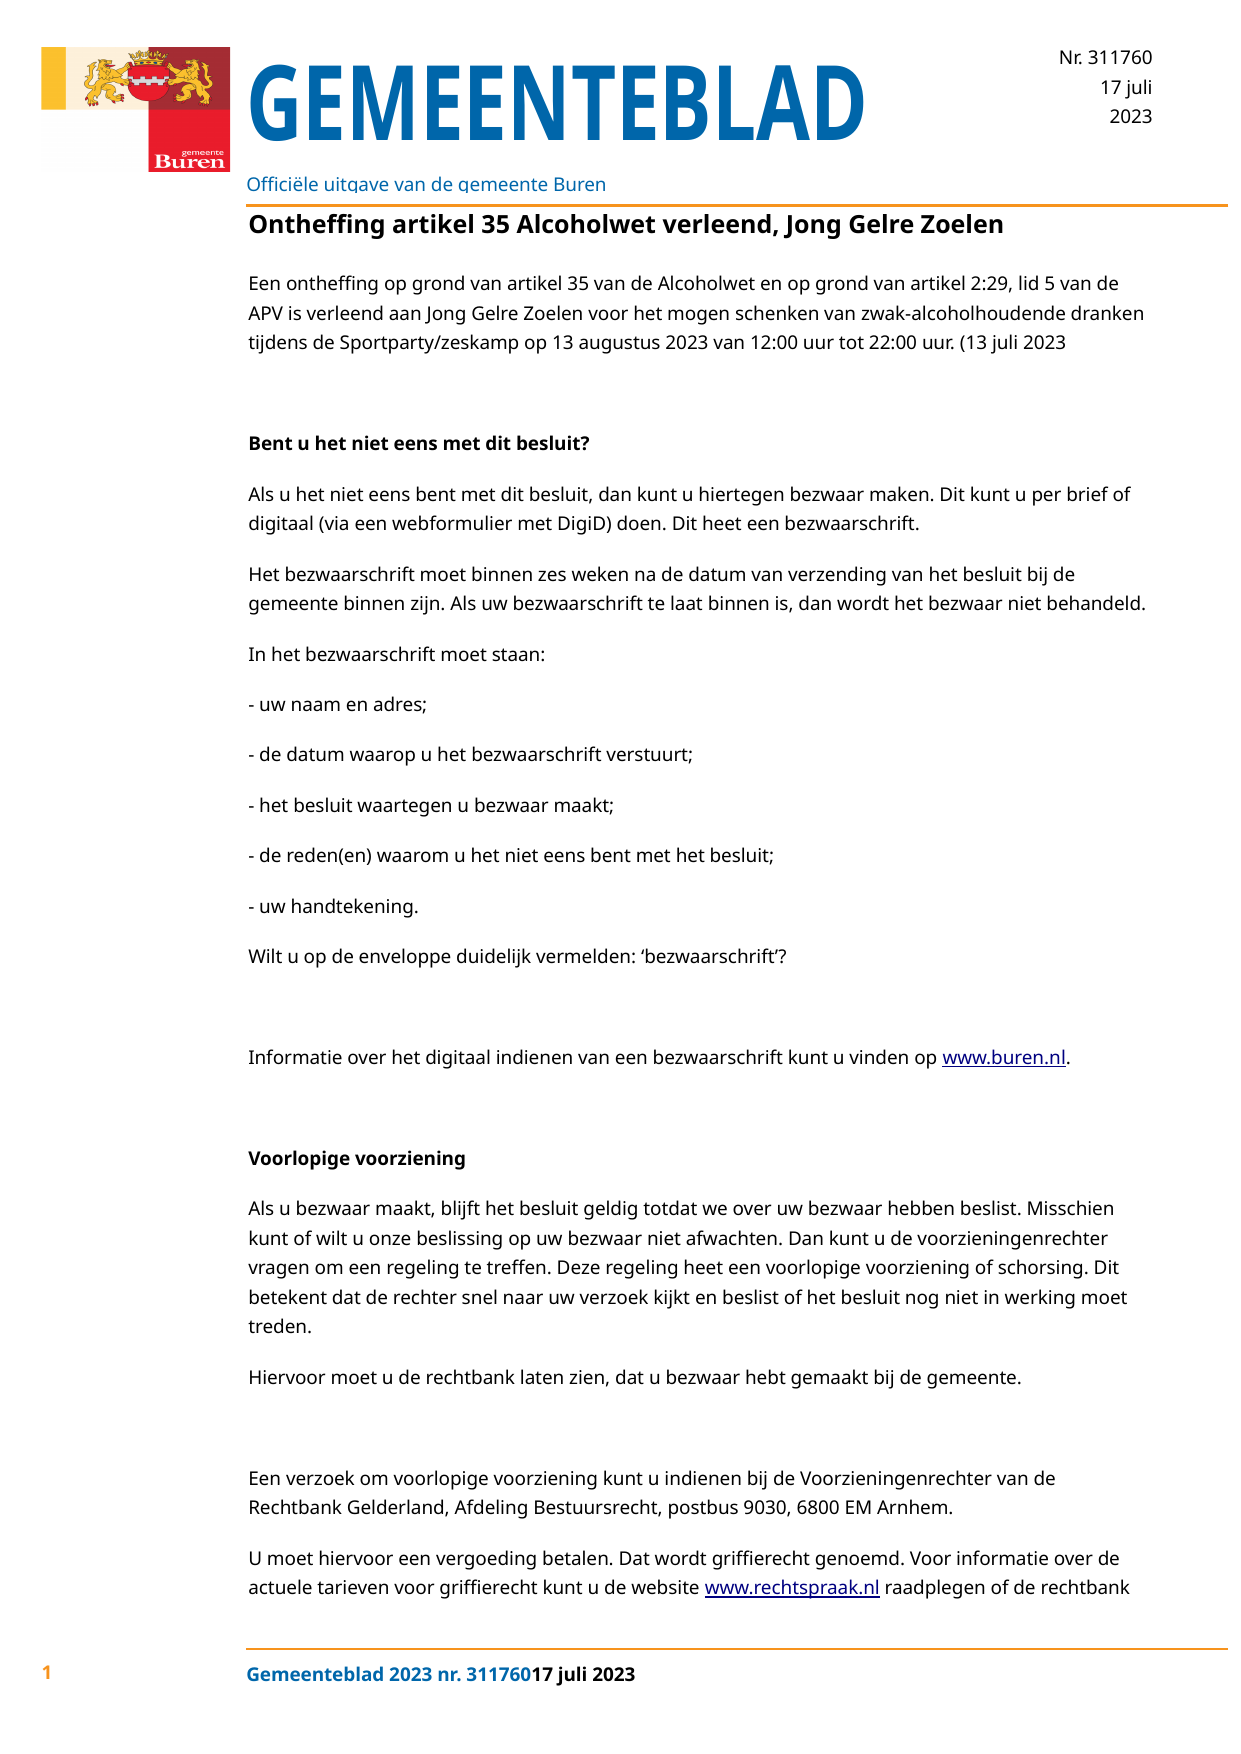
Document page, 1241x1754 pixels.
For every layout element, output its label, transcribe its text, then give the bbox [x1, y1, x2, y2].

text Als u bezwaar maakt, blijft het besluit geldig totdat we over uw bezwaar hebben beslist. Misschien kunt of wilt u onze beslissing op uw bezwaar niet afwachten. Dan kunt u de voorzieningenrechter vragen om een regeling te treffen. Deze regeling heet een voorlopige voorziening of schorsing. Dit betekent dat de rechter snel naar uw verzoek kijkt en beslist of het besluit nog niet in werking moet treden. [248, 1195, 1152, 1339]
text - uw naam en adres; [248, 691, 1152, 717]
text - uw handtekening. [248, 893, 1152, 918]
text Ontheffing artikel 35 Alcoholwet verleend, Jong Gelre Zoelen [248, 207, 1152, 241]
text Informatie over het digitaal indienen van een bezwaarschrift kunt u vinden op www.buren.nl. [248, 1044, 1152, 1070]
text U moet hiervoor een vergoeding betalen. Dat wordt griffierecht genoemd. Voor informatie over de actuele tarieven voor griffierecht kunt u de website www.rechtspraak.nl raadplegen of de rechtbank [248, 1545, 1152, 1600]
text In het bezwaarschrift moet staan: [248, 641, 1152, 666]
text - het besluit waartegen u bezwaar maakt; [248, 792, 1152, 818]
text Als u het niet eens bent met dit besluit, dan kunt u hiertegen bezwaar maken. Dit kunt u per brief of digitaal (via een webformulier met DigiD) doen. Dit heet een bezwaarschrift. [248, 481, 1152, 536]
text - de reden(en) waarom u het niet eens bent met het besluit; [248, 842, 1152, 868]
text Een ontheffing op grond van artikel 35 van de Alcoholwet en op grond van artikel 2:29, lid 5 van de APV is verleend aan Jong Gelre Zoelen voor het mogen schenken van zwak-alcoholhoudende dranken tijdens de Sportparty/zeskamp op 13 augustus 2023 van 12:00 uur tot 22:00 uur. (13 juli 2023 [248, 270, 1152, 355]
text Bent u het niet eens met dit besluit? [248, 430, 1152, 456]
text - de datum waarop u het bezwaarschrift verstuurt; [248, 742, 1152, 767]
picture [41, 47, 231, 172]
text Voorlopige voorziening [248, 1145, 1152, 1171]
text Hiervoor moet u de rechtbank laten zien, dat u bezwaar hebt gemaakt bij de gemeente. [248, 1364, 1152, 1390]
text Een verzoek om voorlopige voorziening kunt u indienen bij de Voorzieningenrechter van de Rechtbank Gelderland, Afdeling Bestuursrecht, postbus 9030, 6800 EM Arnhem. [248, 1465, 1152, 1520]
text Wilt u op de enveloppe duidelijk vermelden: ‘bezwaarschrift’? [248, 943, 1152, 969]
text Het bezwaarschrift moet binnen zes weken na de datum van verzending van het besluit bij de gemeente binnen zijn. Als uw bezwaarschrift te laat binnen is, dan wordt het bezwaar niet behandeld. [248, 561, 1152, 616]
